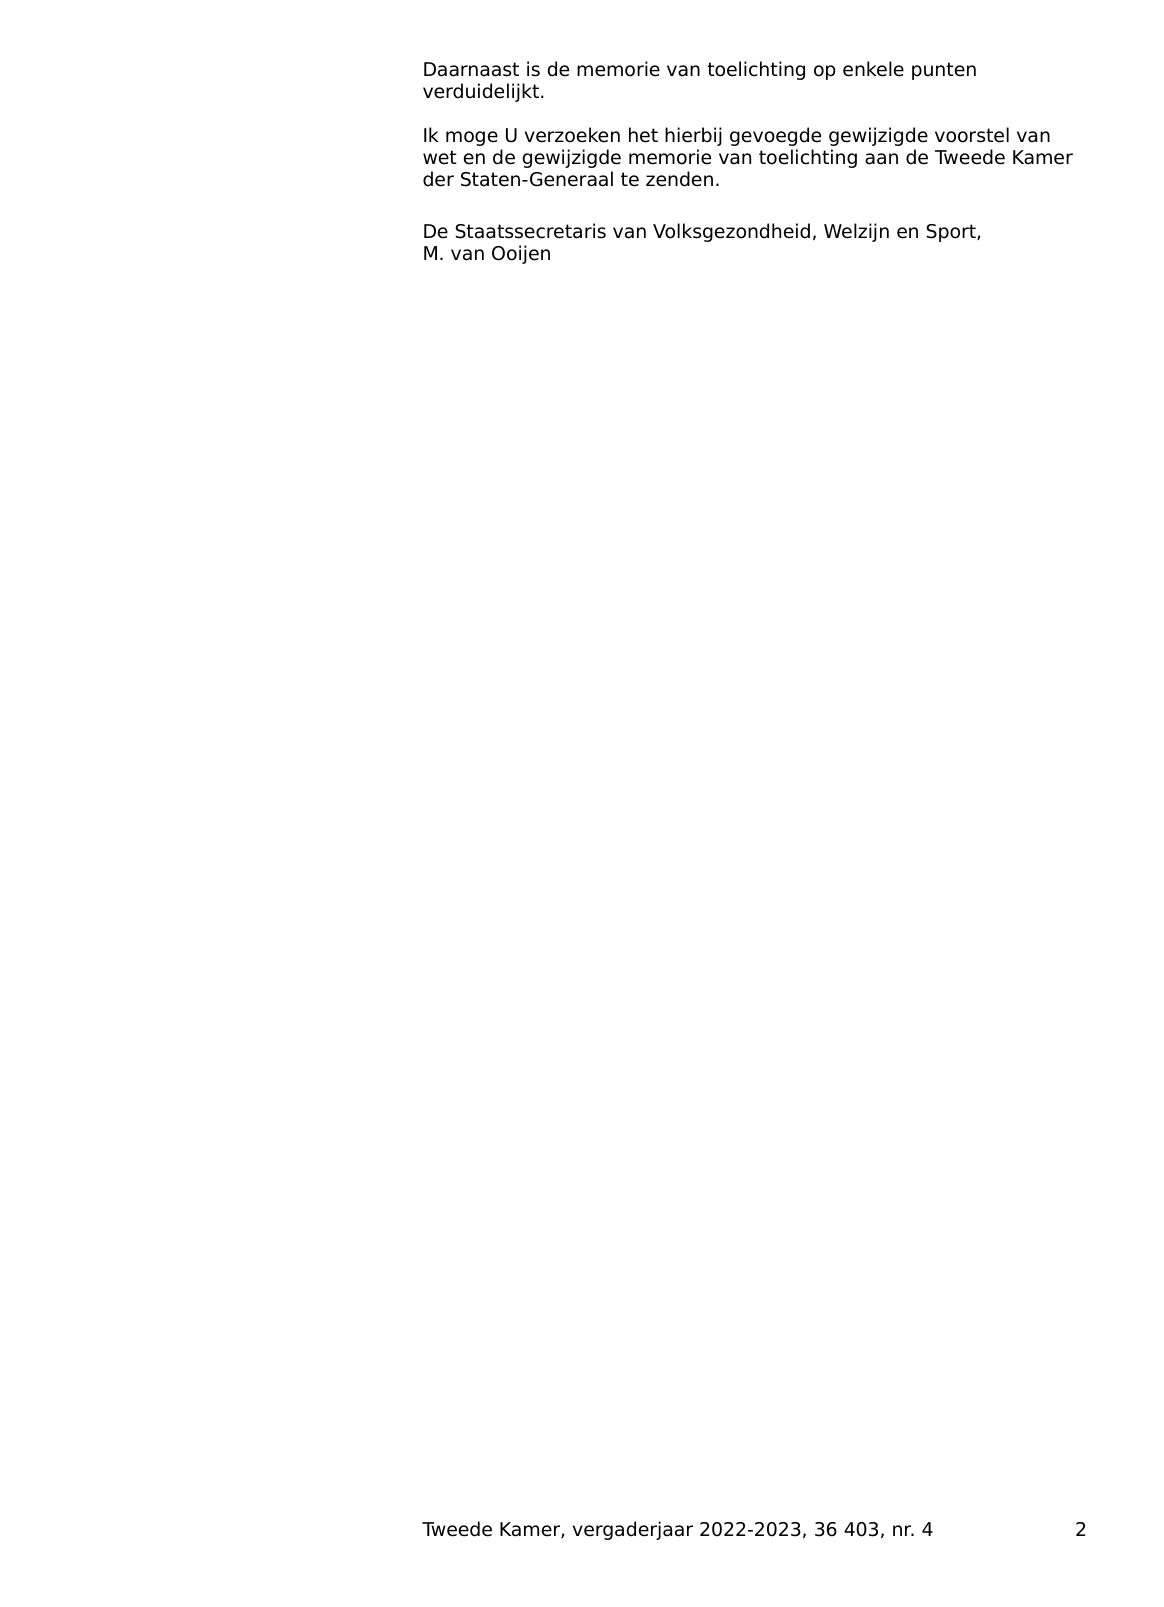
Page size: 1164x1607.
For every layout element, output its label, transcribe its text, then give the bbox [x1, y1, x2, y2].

text Daarnaast is de memorie van toelichting op enkele punten verduidelijkt. [422, 59, 1087, 103]
text De Staatssecretaris van Volksgezondheid, Welzijn en Sport, M. van Ooijen [422, 221, 1087, 265]
text Ik moge U verzoeken het hierbij gevoegde gewijzigde voorstel van wet en de gewijzigde memorie van toelichting aan de Tweede Kamer der Staten-Generaal te zenden. [422, 125, 1087, 191]
